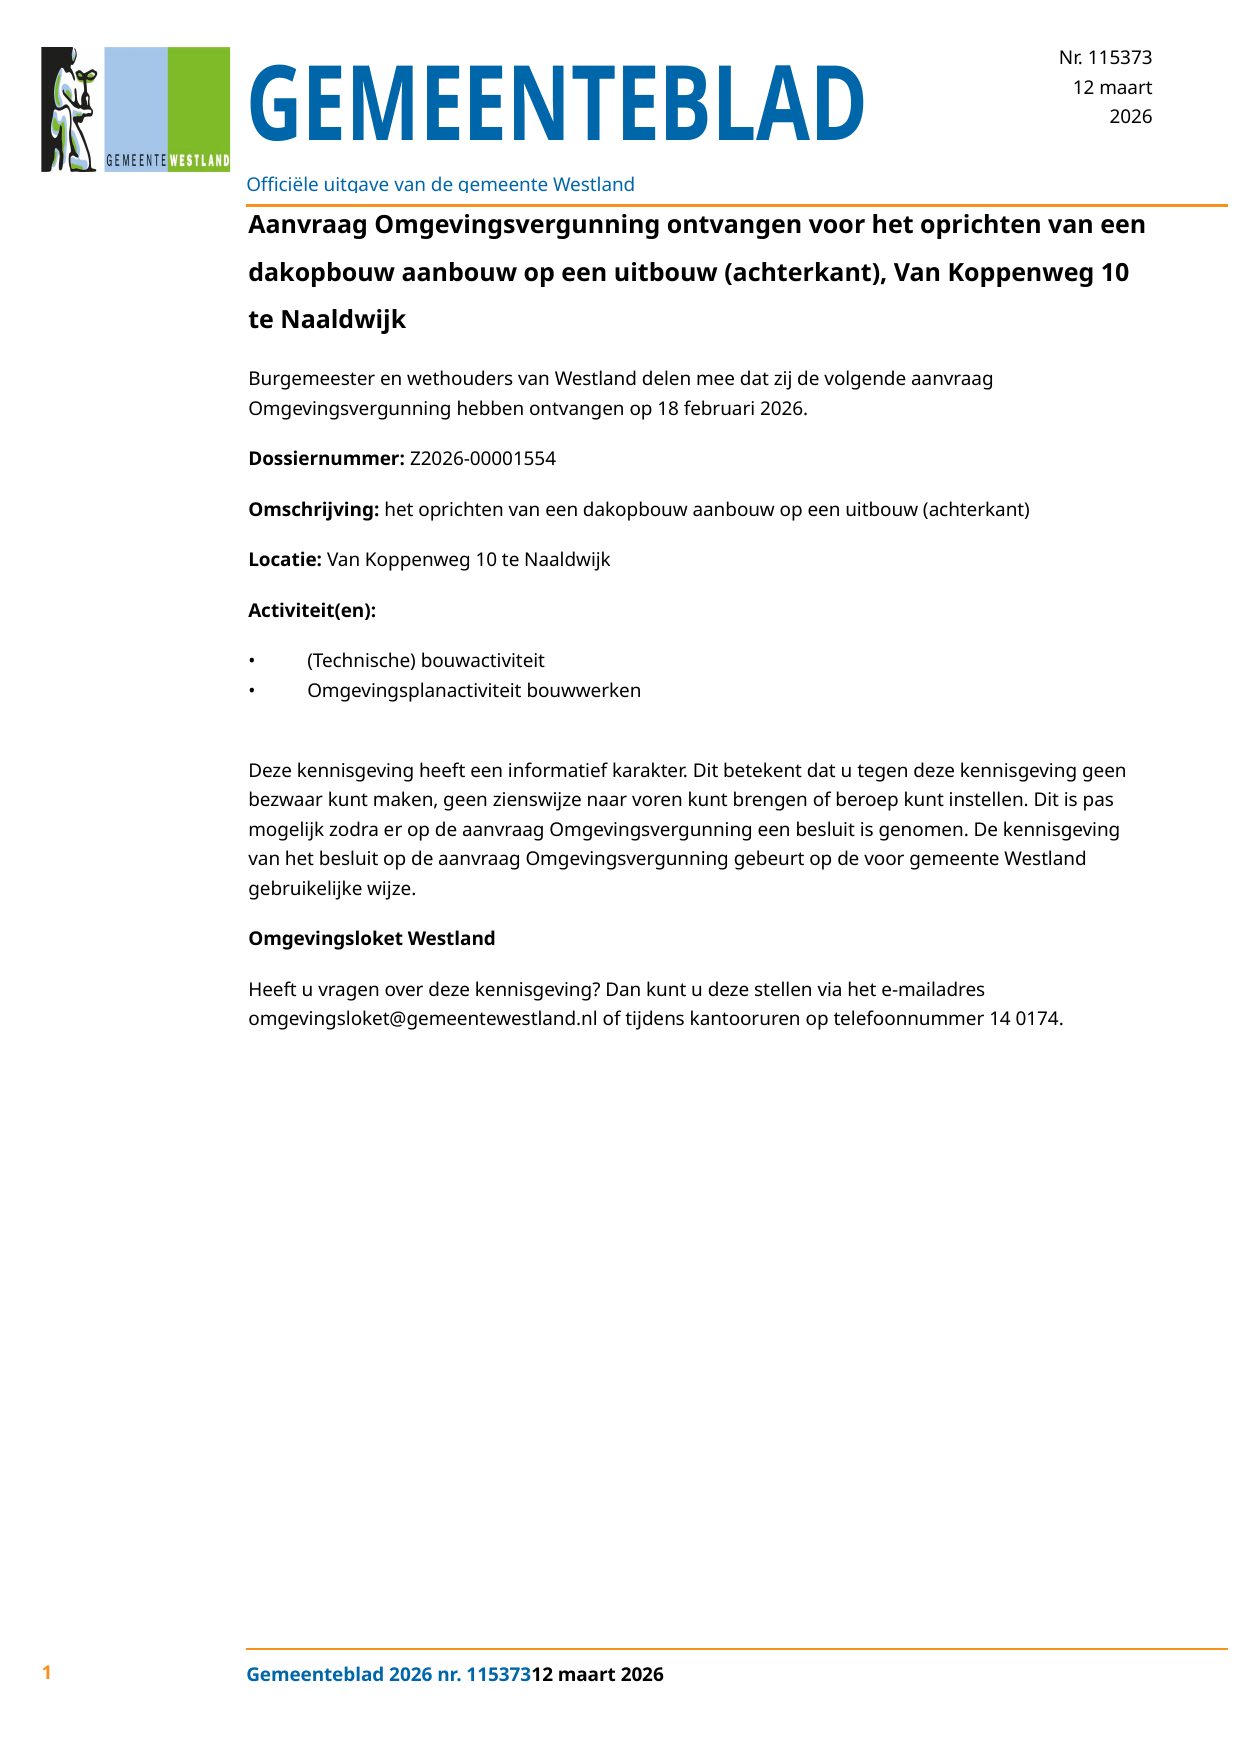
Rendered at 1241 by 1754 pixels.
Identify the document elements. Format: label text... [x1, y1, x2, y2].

text Heeft u vragen over deze kennisgeving? Dan kunt u deze stellen via het e-mailadres omgevingsloket@gemeentewestland.nl of tijdens kantooruren op telefoonnummer 14 0174. [248, 976, 1152, 1031]
list Omgevingsplanactiviteit bouwwerken [248, 677, 1152, 702]
text Omschrijving: het oprichten van een dakopbouw aanbouw op een uitbouw (achterkant) [248, 496, 1152, 522]
picture [41, 47, 231, 172]
text Dossiernummer: Z2026-00001554 [248, 446, 1152, 471]
list (Technische) bouwactiviteit [248, 647, 1152, 673]
text Activiteit(en): [248, 597, 1152, 622]
text Aanvraag Omgevingsvergunning ontvangen voor het oprichten van een dakopbouw aanbouw op een uitbouw (achterkant), Van Koppenweg 10 te Naaldwijk [248, 207, 1152, 336]
text Burgemeester en wethouders van Westland delen mee dat zij de volgende aanvraag Omgevingsvergunning hebben ontvangen op 18 februari 2026. [248, 366, 1152, 421]
text Omgevingsloket Westland [248, 926, 1152, 951]
text Locatie: Van Koppenweg 10 te Naaldwijk [248, 546, 1152, 572]
text Deze kennisgeving heeft een informatief karakter. Dit betekent dat u tegen deze kennisgeving geen bezwaar kunt maken, geen zienswijze naar voren kunt brengen of beroep kunt instellen. Dit is pas mogelijk zodra er op de aanvraag Omgevingsvergunning een besluit is genomen. De kennisgeving van het besluit op de aanvraag Omgevingsvergunning gebeurt op de voor gemeente Westland gebruikelijke wijze. [248, 757, 1152, 901]
